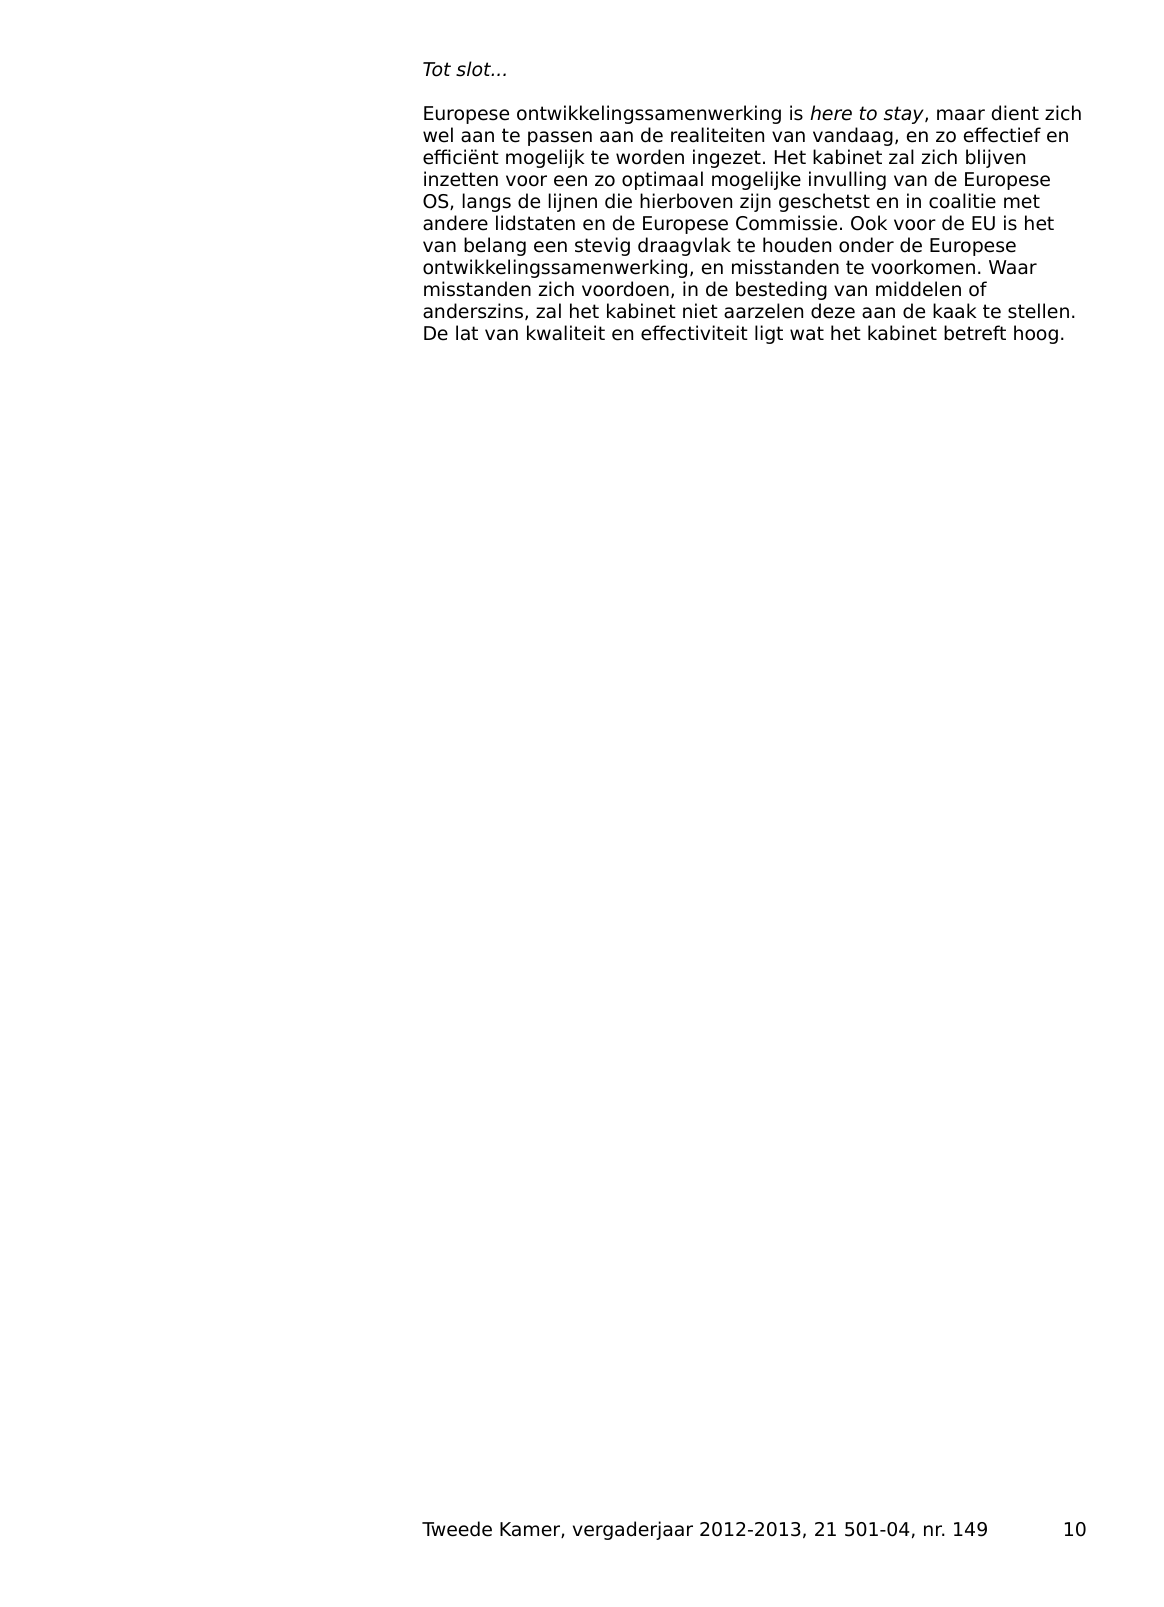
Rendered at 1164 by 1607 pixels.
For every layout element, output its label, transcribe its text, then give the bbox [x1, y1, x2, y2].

text Europese ontwikkelingssamenwerking is here to stay, maar dient zich wel aan te passen aan de realiteiten van vandaag, en zo effectief en efficiënt mogelijk te worden ingezet. Het kabinet zal zich blijven inzetten voor een zo optimaal mogelijke invulling van de Europese OS, langs de lijnen die hierboven zijn geschetst en in coalitie met andere lidstaten en de Europese Commissie. Ook voor de EU is het van belang een stevig draagvlak te houden onder de Europese ontwikkelingssamenwerking, en misstanden te voorkomen. Waar misstanden zich voordoen, in de besteding van middelen of anderszins, zal het kabinet niet aarzelen deze aan de kaak te stellen. De lat van kwaliteit en effectiviteit ligt wat het kabinet betreft hoog. [422, 103, 1087, 345]
subtitle Tot slot... [422, 59, 1087, 81]
